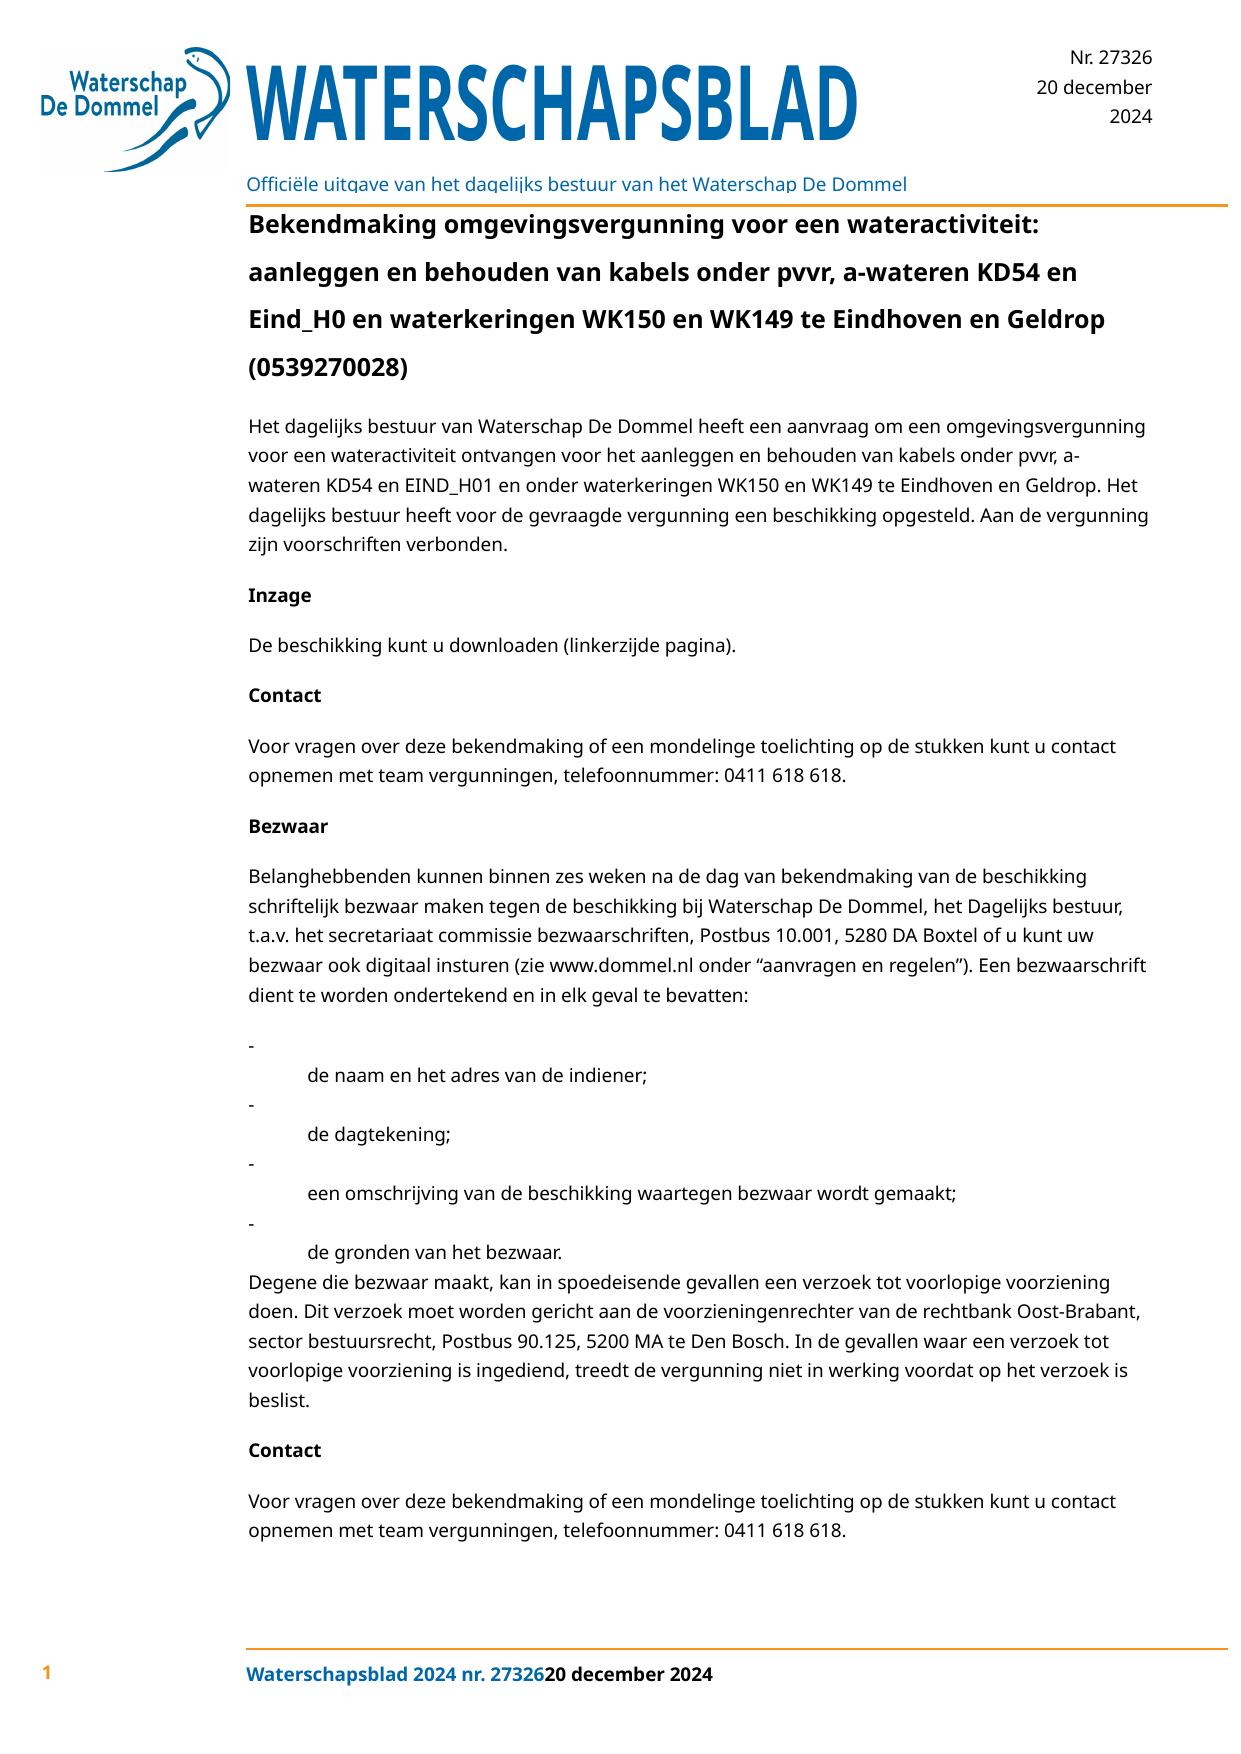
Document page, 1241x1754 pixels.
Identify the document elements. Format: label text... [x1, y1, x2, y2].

picture [45, 99, 51, 111]
list de dagtekening; [248, 1121, 1152, 1147]
text Het dagelijks bestuur van Waterschap De Dommel heeft een aanvraag om een omgevingsvergunning voor een wateractiviteit ontvangen voor het aanleggen en behouden van kabels onder pvvr, a-wateren KD54 en EIND_H01 en onder waterkeringen WK150 en WK149 te Eindhoven en Geldrop. Het dagelijks bestuur heeft voor de gevraagde vergunning een beschikking opgesteld. Aan de vergunning zijn voorschriften verbonden. [248, 413, 1152, 557]
picture [41, 47, 231, 172]
list de gronden van het bezwaar. [248, 1239, 1152, 1265]
text Bekendmaking omgevingsvergunning voor een wateractiviteit: aanleggen en behouden van kabels onder pvvr, a-wateren KD54 en Eind_H0 en waterkeringen WK150 en WK149 te Eindhoven en Geldrop (0539270028) [248, 207, 1152, 384]
text Bezwaar [248, 813, 1152, 839]
text Contact [248, 683, 1152, 708]
list de naam en het adres van de indiener; [248, 1062, 1152, 1088]
text De beschikking kunt u downloaden (linkerzijde pagina). [248, 632, 1152, 658]
text Degene die bezwaar maakt, kan in spoedeisende gevallen een verzoek tot voorlopige voorziening doen. Dit verzoek moet worden gericht aan de voorzieningenrechter van de rechtbank Oost-Brabant, sector bestuursrecht, Postbus 90.125, 5200 MA te Den Bosch. In de gevallen waar een verzoek tot voorlopige voorziening is ingediend, treedt de vergunning niet in werking voordat op het verzoek is beslist. [248, 1269, 1152, 1413]
picture [204, 47, 231, 76]
text Voor vragen over deze bekendmaking of een mondelinge toelichting op de stukken kunt u contact opnemen met team vergunningen, telefoonnummer: 0411 618 618. [248, 1488, 1152, 1543]
text Inzage [248, 582, 1152, 608]
text Contact [248, 1438, 1152, 1463]
text Belanghebbenden kunnen binnen zes weken na de dag van bekendmaking van de beschikking schriftelijk bezwaar maken tegen de beschikking bij Waterschap De Dommel, het Dagelijks bestuur, t.a.v. het secretariaat commissie bezwaarschriften, Postbus 10.001, 5280 DA Boxtel of u kunt uw bezwaar ook digitaal insturen (zie www.dommel.nl onder “aanvragen en regelen”). Een bezwaarschrift dient te worden ondertekend en in elk geval te bevatten: [248, 863, 1152, 1008]
picture [198, 118, 210, 131]
text Voor vragen over deze bekendmaking of een mondelinge toelichting op de stukken kunt u contact opnemen met team vergunningen, telefoonnummer: 0411 618 618. [248, 733, 1152, 788]
list een omschrijving van de beschikking waartegen bezwaar wordt gemaakt; [248, 1180, 1152, 1206]
